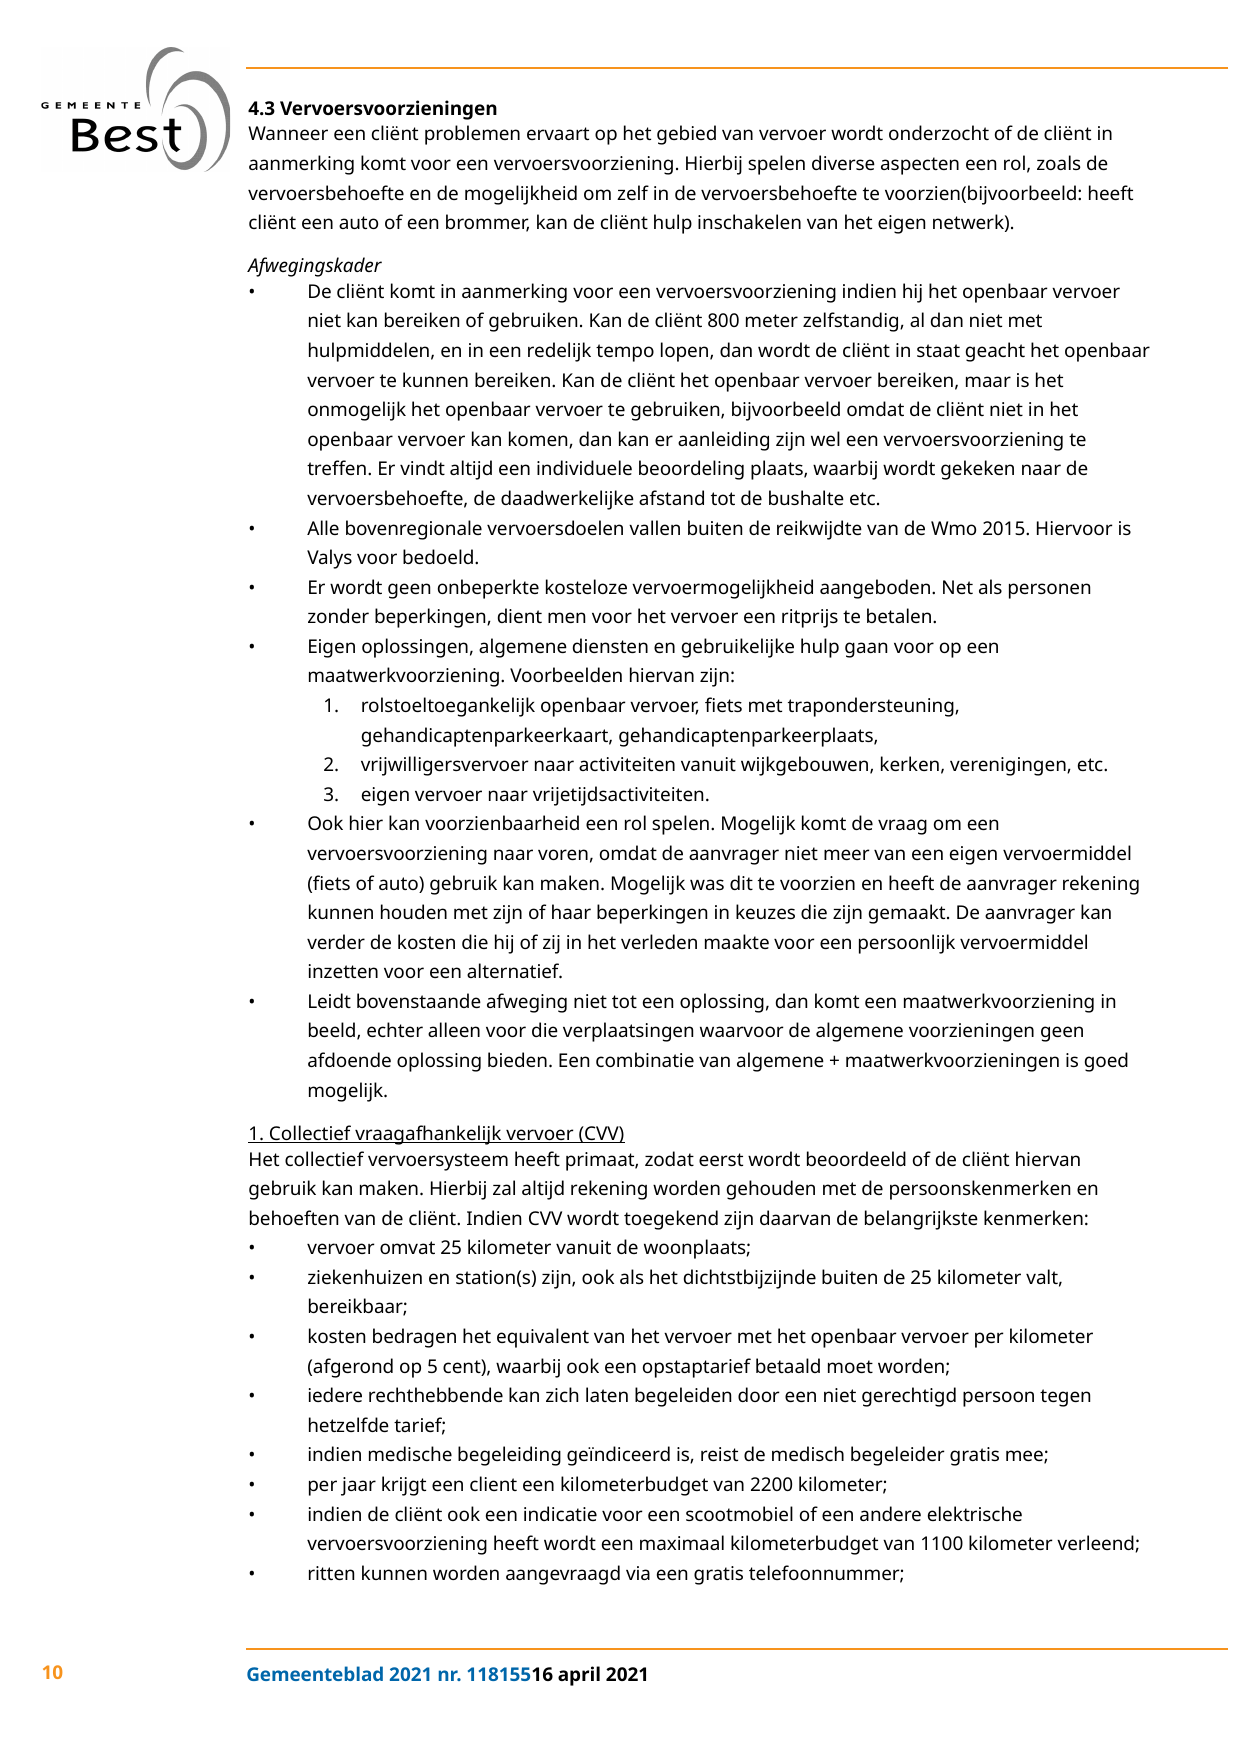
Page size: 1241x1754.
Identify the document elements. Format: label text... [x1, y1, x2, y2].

list Alle bovenregionale vervoersdoelen vallen buiten de reikwijdte van de Wmo 2015. Hiervoor is Valys voor bedoeld. [248, 515, 1152, 570]
list indien de cliënt ook een indicatie voor een scootmobiel of een andere elektrische vervoersvoorziening heeft wordt een maximaal kilometerbudget van 1100 kilometer verleend; [248, 1501, 1152, 1556]
list Ook hier kan voorzienbaarheid een rol spelen. Mogelijk komt de vraag om een vervoersvoorziening naar voren, omdat de aanvrager niet meer van een eigen vervoermiddel (fiets of auto) gebruik kan maken. Mogelijk was dit te voorzien en heeft de aanvrager rekening kunnen houden met zijn of haar beperkingen in keuzes die zijn gemaakt. De aanvrager kan verder de kosten die hij of zij in het verleden maakte voor een persoonlijk vervoermiddel inzetten voor een alternatief. [248, 811, 1152, 984]
text Het collectief vervoersysteem heeft primaat, zodat eerst wordt beoordeeld of de cliënt hiervan gebruik kan maken. Hierbij zal altijd rekening worden gehouden met de persoonskenmerken en behoeften van de cliënt. Indien CVV wordt toegekend zijn daarvan de belangrijkste kenmerken: [248, 1146, 1152, 1231]
list kosten bedragen het equivalent van het vervoer met het openbaar vervoer per kilometer (afgerond op 5 cent), waarbij ook een opstaptarief betaald moet worden; [248, 1323, 1152, 1378]
list Leidt bovenstaande afweging niet tot een oplossing, dan komt een maatwerkvoorziening in beeld, echter alleen voor die verplaatsingen waarvoor de algemene voorzieningen geen afdoende oplossing bieden. Een combinatie van algemene + maatwerkvoorzieningen is goed mogelijk. [248, 988, 1152, 1103]
list rolstoeltoegankelijk openbaar vervoer, fiets met trapondersteuning, gehandicaptenparkeerkaart, gehandicaptenparkeerplaats, [323, 692, 1152, 748]
list vervoer omvat 25 kilometer vanuit de woonplaats; [248, 1234, 1152, 1260]
list eigen vervoer naar vrijetijdsactiviteiten. [323, 781, 1152, 807]
list ziekenhuizen en station(s) zijn, ook als het dichtstbijzijnde buiten de 25 kilometer valt, bereikbaar; [248, 1264, 1152, 1319]
text Afwegingskader [248, 252, 1152, 278]
picture [41, 47, 231, 172]
text Wanneer een cliënt problemen ervaart op het gebied van vervoer wordt onderzocht of de cliënt in aanmerking komt voor een vervoersvoorziening. Hierbij spelen diverse aspecten een rol, zoals de vervoersbehoefte en de mogelijkheid om zelf in de vervoersbehoefte te voorzien(bijvoorbeeld: heeft cliënt een auto of een brommer, kan de cliënt hulp inschakelen van het eigen netwerk). [248, 121, 1152, 235]
list De cliënt komt in aanmerking voor een vervoersvoorziening indien hij het openbaar vervoer niet kan bereiken of gebruiken. Kan de cliënt 800 meter zelfstandig, al dan niet met hulpmiddelen, en in een redelijk tempo lopen, dan wordt de cliënt in staat geacht het openbaar vervoer te kunnen bereiken. Kan de cliënt het openbaar vervoer bereiken, maar is het onmogelijk het openbaar vervoer te gebruiken, bijvoorbeeld omdat de cliënt niet in het openbaar vervoer kan komen, dan kan er aanleiding zijn wel een vervoersvoorziening te treffen. Er vindt altijd een individuele beoordeling plaats, waarbij wordt gekeken naar de vervoersbehoefte, de daadwerkelijke afstand tot de bushalte etc. [248, 278, 1152, 511]
list vrijwilligersvervoer naar activiteiten vanuit wijkgebouwen, kerken, verenigingen, etc. [323, 751, 1152, 777]
list per jaar krijgt een client een kilometerbudget van 2200 kilometer; [248, 1471, 1152, 1497]
text 1. Collectief vraagafhankelijk vervoer (CVV) [248, 1120, 1152, 1146]
list Eigen oplossingen, algemene diensten en gebruikelijke hulp gaan voor op een maatwerkvoorziening. Voorbeelden hiervan zijn: [248, 633, 1152, 688]
list indien medische begeleiding geïndiceerd is, reist de medisch begeleider gratis mee; [248, 1442, 1152, 1467]
list Er wordt geen onbeperkte kosteloze vervoermogelijkheid aangeboden. Net als personen zonder beperkingen, dient men voor het vervoer een ritprijs te betalen. [248, 574, 1152, 629]
list ritten kunnen worden aangevraagd via een gratis telefoonnummer; [248, 1560, 1152, 1586]
list iedere rechthebbende kan zich laten begeleiden door een niet gerechtigd persoon tegen hetzelfde tarief; [248, 1382, 1152, 1438]
text 4.3 Vervoersvoorzieningen [248, 95, 1152, 121]
